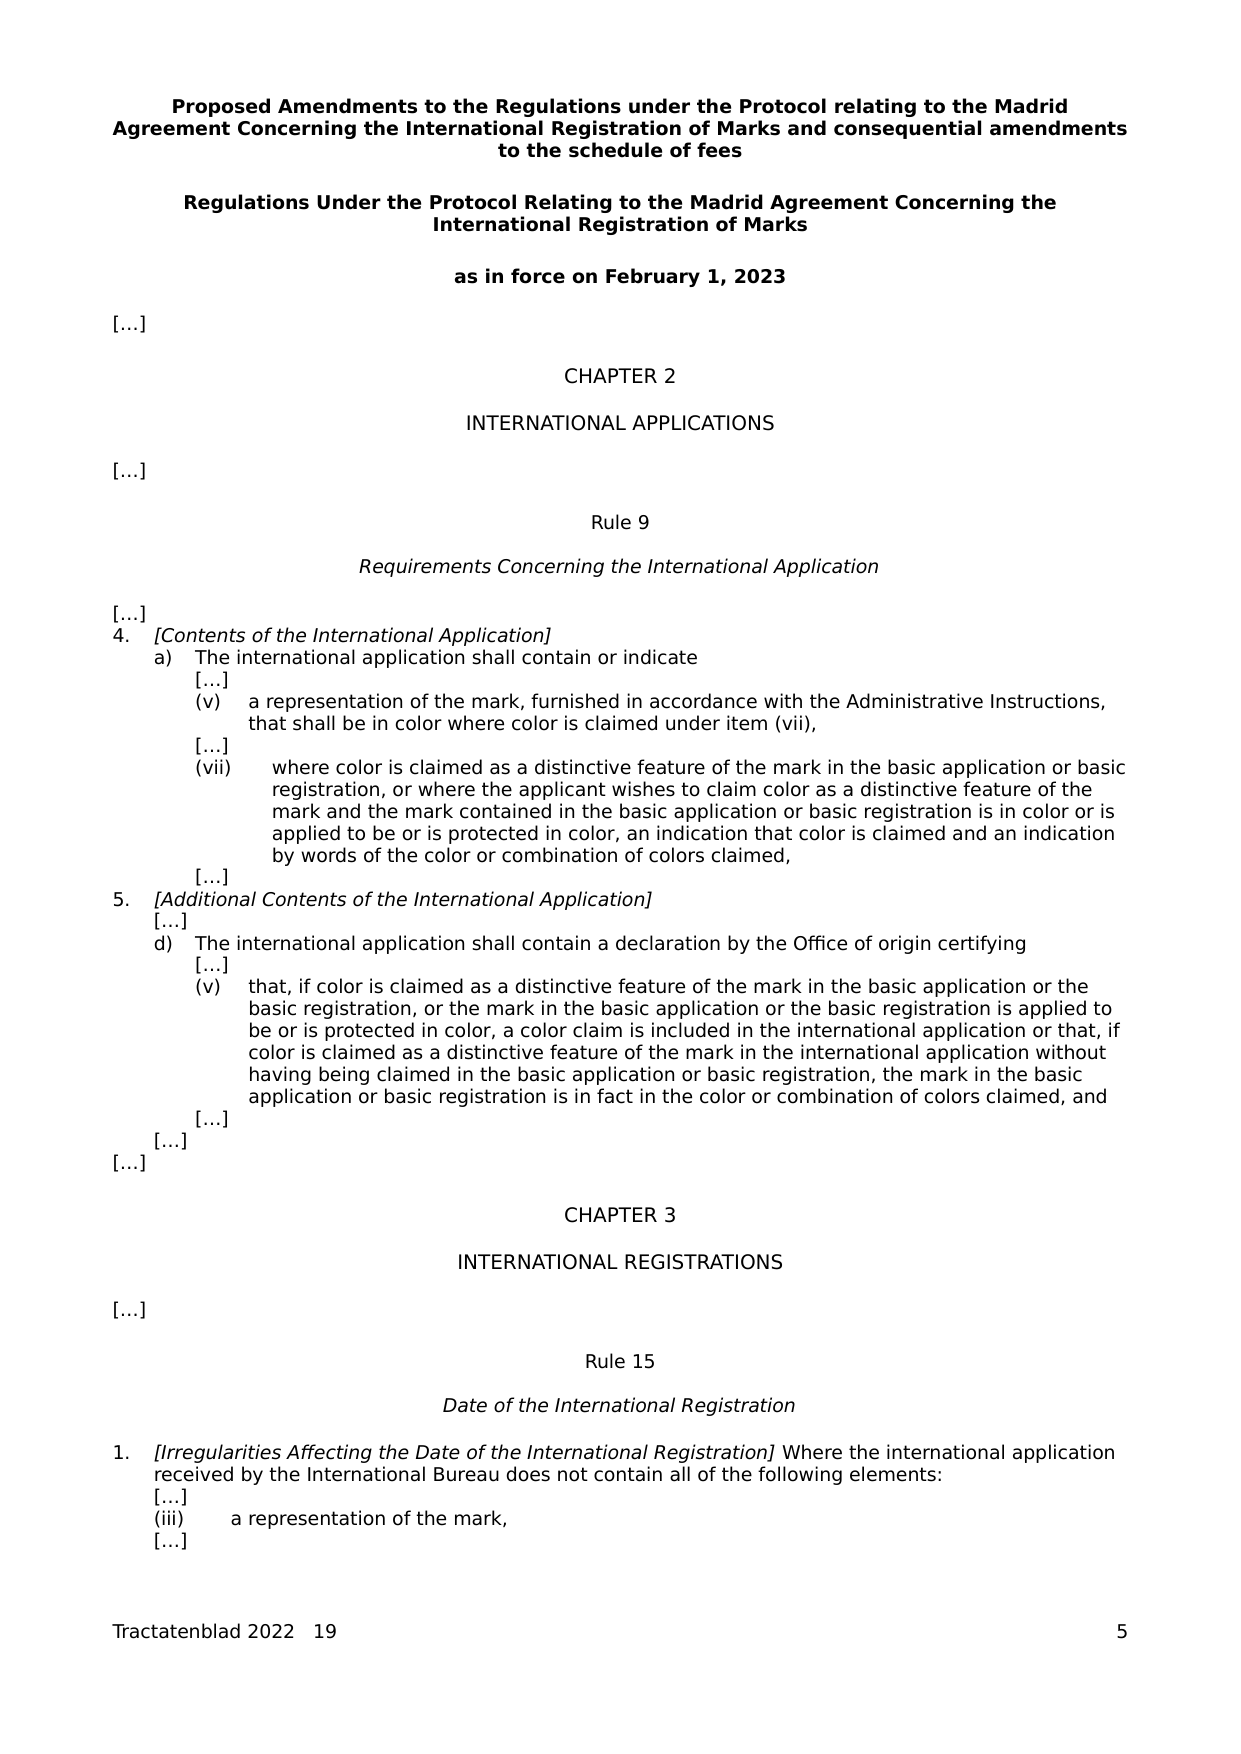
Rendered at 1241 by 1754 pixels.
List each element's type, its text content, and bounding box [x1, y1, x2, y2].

text […] [153, 1130, 1128, 1152]
text 5. [Additional Contents of the International Application] [112, 888, 1128, 910]
text […] [112, 313, 1128, 335]
text (v) that, if color is claimed as a distinctive feature of the mark in the basic application or the basic registration, or the mark in the basic application or the basic registration is applied to be or is protected in color, a color claim is included in the international application or that, if color is claimed as a distinctive feature of the mark in the international application without having being claimed in the basic application or basic registration, the mark in the basic application or basic registration is in fact in the color or combination of colors claimed, and [195, 976, 1128, 1108]
subtitle CHAPTER 3 INTERNATIONAL REGISTRATIONS [112, 1204, 1128, 1274]
text […] [112, 1152, 1128, 1174]
text […] [112, 1299, 1128, 1321]
text […] [153, 910, 1128, 932]
text (iii) a representation of the mark, [153, 1508, 1128, 1530]
subtitle Proposed Amendments to the Regulations under the Protocol relating to the Madrid Agreement Concerning the International Registration of Marks and consequential amendments to the schedule of fees [112, 96, 1128, 162]
subtitle Rule 9 Requirements Concerning the International Application [112, 512, 1128, 578]
text […] [153, 1530, 1128, 1552]
text 4. [Contents of the International Application] [112, 625, 1128, 647]
text 1. [Irregularities Affecting the Date of the International Registration] Where the international application received by the International Bureau does not contain all of the following elements: [112, 1442, 1128, 1486]
text […] [195, 734, 1128, 757]
subtitle CHAPTER 2 INTERNATIONAL APPLICATIONS [112, 365, 1128, 435]
text […] [195, 866, 1128, 888]
text […] [195, 954, 1128, 976]
subtitle as in force on February 1, 2023 [112, 266, 1128, 288]
text d) The international application shall contain a declaration by the Office of origin certifying [153, 932, 1128, 954]
text […] [195, 1108, 1128, 1130]
subtitle Regulations Under the Protocol Relating to the Madrid Agreement Concerning the International Registration of Marks [112, 192, 1128, 236]
text […] [112, 603, 1128, 625]
text (vii) where color is claimed as a distinctive feature of the mark in the basic application or basic registration, or where the applicant wishes to claim color as a distinctive feature of the mark and the mark contained in the basic application or basic registration is in color or is applied to be or is protected in color, an indication that color is claimed and an indication by words of the color or combination of colors claimed, [195, 757, 1128, 866]
text […] [112, 460, 1128, 482]
text […] [153, 1486, 1128, 1508]
subtitle Rule 15 Date of the International Registration [112, 1351, 1128, 1417]
text (v) a representation of the mark, furnished in accordance with the Administrative Instructions, that shall be in color where color is claimed under item (vii), [195, 691, 1128, 734]
text […] [195, 669, 1128, 691]
text a) The international application shall contain or indicate [153, 647, 1128, 669]
